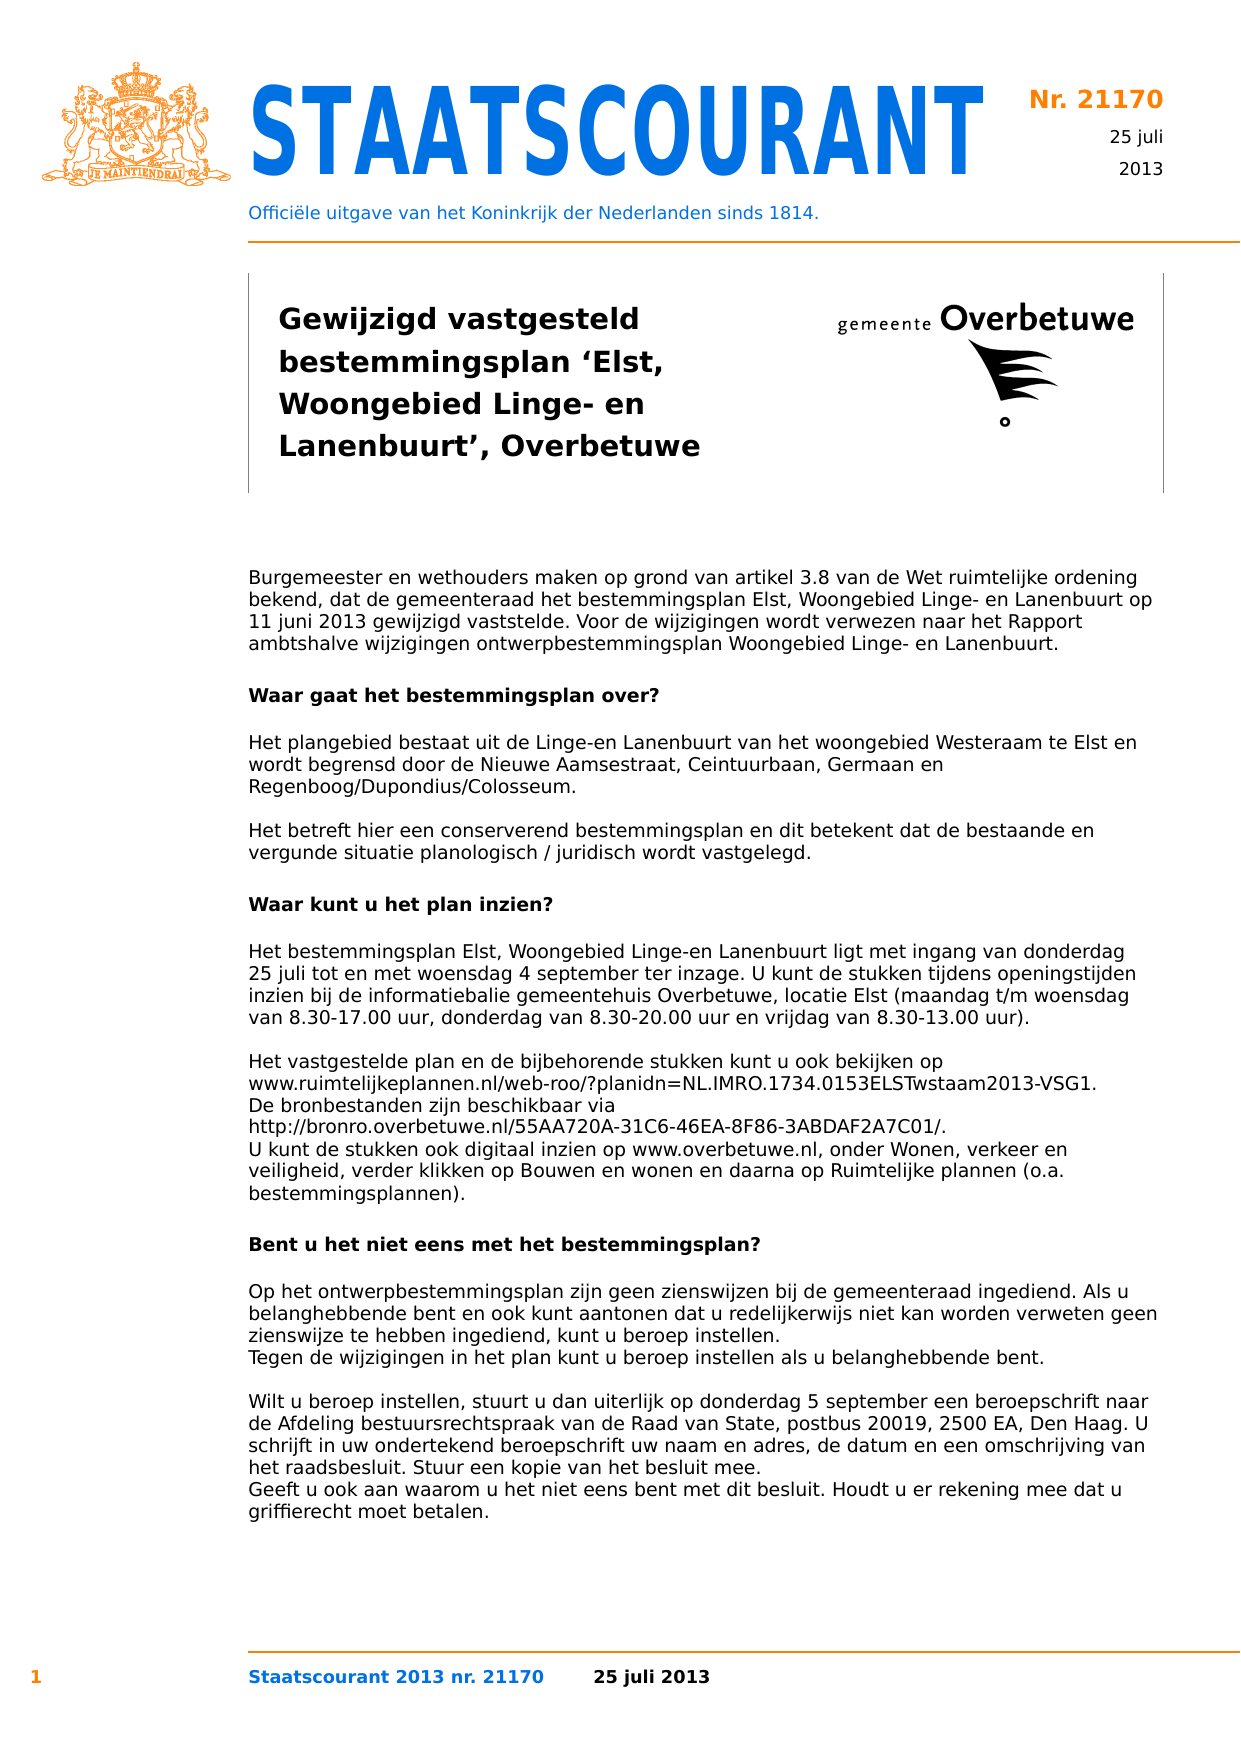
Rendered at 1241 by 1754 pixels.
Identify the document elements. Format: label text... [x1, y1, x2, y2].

picture [41, 62, 231, 186]
text De bronbestanden zijn beschikbaar via [248, 1094, 1163, 1116]
table_cell 2013 [998, 153, 1240, 203]
text U kunt de stukken ook digitaal inzien op www.overbetuwe.nl, onder Wonen, verkeer en veiligheid, verder klikken op Bouwen en wonen en daarna op Ruimtelijke plannen (o.a. bestemmingsplannen). [248, 1138, 1163, 1204]
text Wilt u beroep instellen, stuurt u dan uiterlijk op donderdag 5 september een beroepschrift naar de Afdeling bestuursrechtspraak van de Raad van State, postbus 20019, 2500 EA, Den Haag. U schrijft in uw ondertekend beroepschrift uw naam en adres, de datum en een omschrijving van het raadsbesluit. Stuur een kopie van het besluit mee. [248, 1391, 1163, 1479]
text http://bronro.overbetuwe.nl/55AA720A-31C6-46EA-8F86-3ABDAF2A7C01/. [248, 1116, 1163, 1138]
text Het plangebied bestaat uit de Linge-en Lanenbuurt van het woongebied Westeraam te Elst en wordt begrensd door de Nieuwe Aamsestraat, Ceintuurbaan, Germaan en Regenboog/Dupondius/Colosseum. [248, 732, 1163, 798]
table_header STAATSCOURANT [248, 62, 998, 203]
subtitle Gewijzigd vastgesteld bestemmingsplan ‘Elst, Woongebied Linge- en Lanenbuurt’, Overbetuwe [249, 273, 1163, 493]
subtitle Waar kunt u het plan inzien? [248, 894, 1163, 916]
text Tegen de wijzigingen in het plan kunt u beroep instellen als u belanghebbende bent. [248, 1347, 1163, 1369]
table_header Nr. 21170 [998, 62, 1240, 121]
text Burgemeester en wethouders maken op grond van artikel 3.8 van de Wet ruimtelijke ordening bekend, dat de gemeenteraad het bestemmingsplan Elst, Woongebied Linge- en Lanenbuurt op 11 juni 2013 gewijzigd vaststelde. Voor de wijzigingen wordt verwezen naar het Rapport ambtshalve wijzigingen ontwerpbestemmingsplan Woongebied Linge- en Lanenbuurt. [248, 567, 1163, 655]
picture [838, 302, 1134, 427]
text Op het ontwerpbestemmingsplan zijn geen zienswijzen bij de gemeenteraad ingediend. Als u belanghebbende bent en ook kunt aantonen dat u redelijkerwijs niet kan worden verweten geen zienswijze te hebben ingediend, kunt u beroep instellen. [248, 1281, 1163, 1347]
text Het betreft hier een conserverend bestemmingsplan en dit betekent dat de bestaande en vergunde situatie planologisch / juridisch wordt vastgelegd. [248, 820, 1163, 864]
text Het bestemmingsplan Elst, Woongebied Linge-en Lanenbuurt ligt met ingang van donderdag 25 juli tot en met woensdag 4 september ter inzage. U kunt de stukken tijdens openingstijden inzien bij de informatiebalie gemeentehuis Overbetuwe, locatie Elst (maandag t/m woensdag van 8.30-17.00 uur, donderdag van 8.30-20.00 uur en vrijdag van 8.30-13.00 uur). [248, 941, 1163, 1029]
table_header [25, 62, 248, 241]
subtitle Waar gaat het bestemmingsplan over? [248, 685, 1163, 707]
text Geeft u ook aan waarom u het niet eens bent met dit besluit. Houdt u er rekening mee dat u griffierecht moet betalen. [248, 1479, 1163, 1523]
text Het vastgestelde plan en de bijbehorende stukken kunt u ook bekijken op www.ruimtelijkeplannen.nl/web-roo/?planidn=NL.IMRO.1734.0153ELSTwstaam2013-VSG1. [248, 1051, 1163, 1094]
table_cell Officiële uitgave van het Koninkrijk der Nederlanden sinds 1814. [248, 203, 1240, 241]
table_cell 25 juli [998, 121, 1240, 153]
subtitle Bent u het niet eens met het bestemmingsplan? [248, 1234, 1163, 1256]
